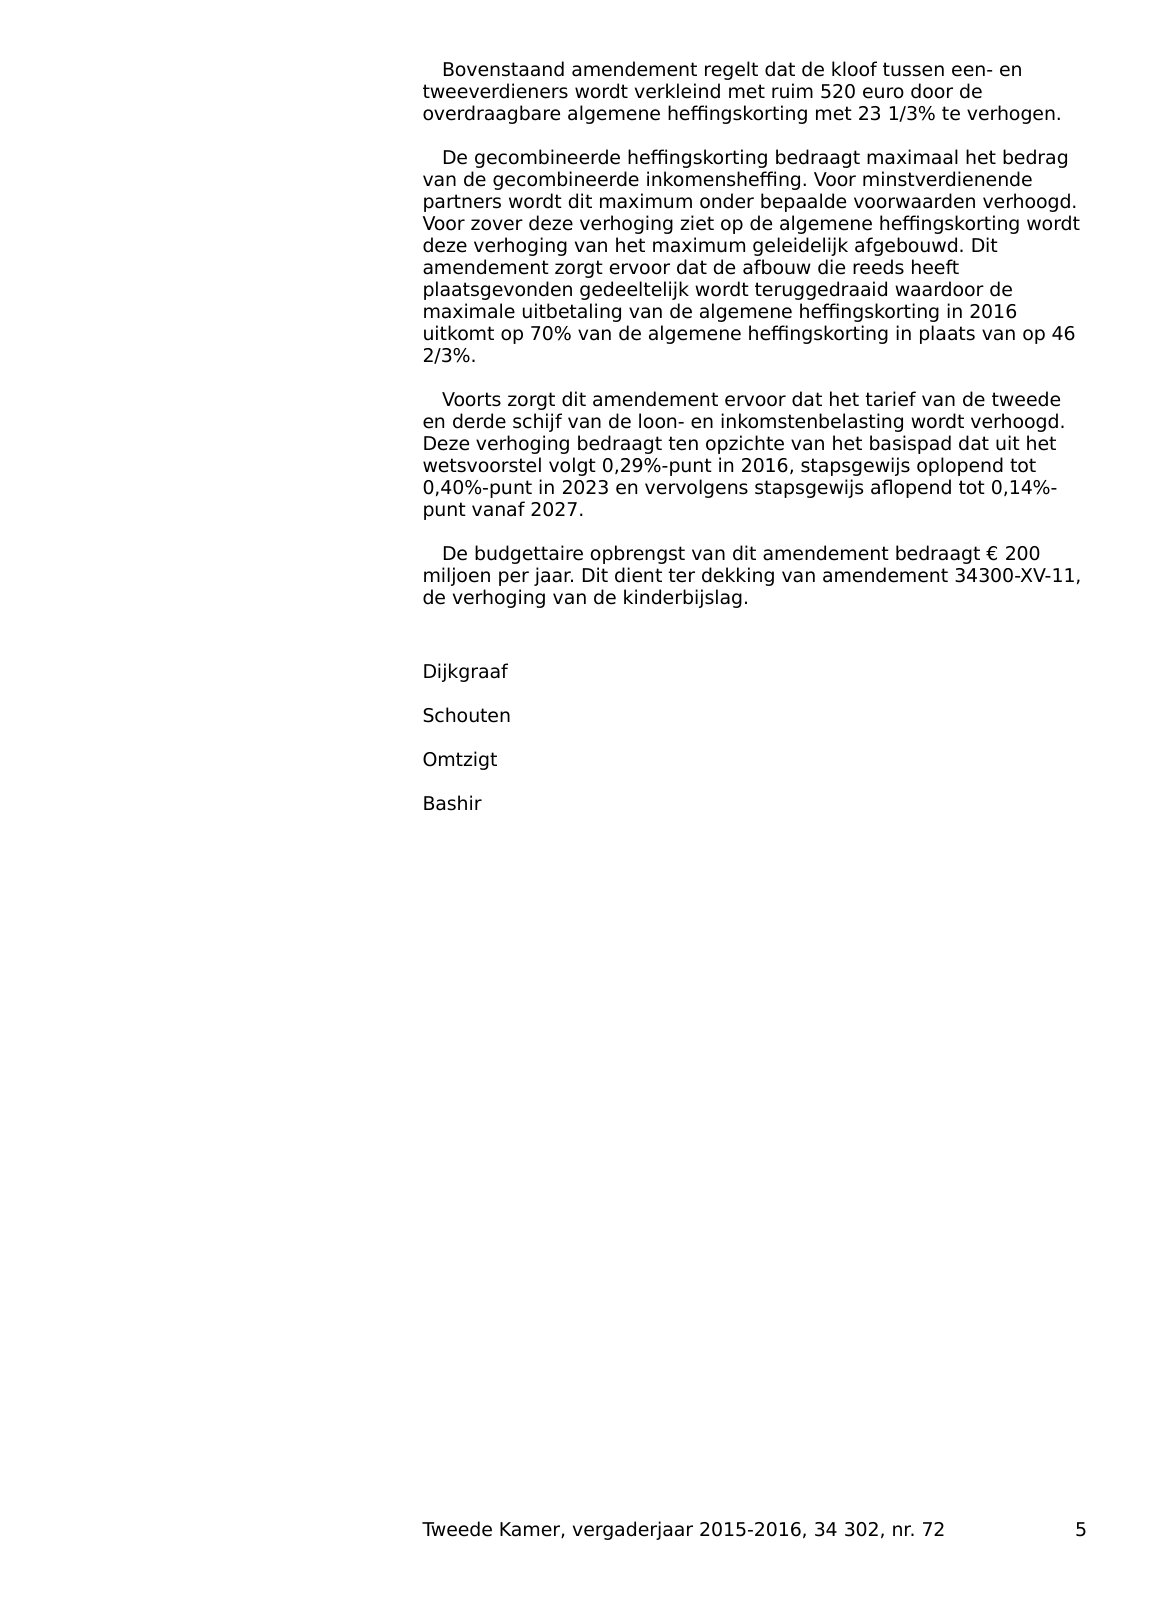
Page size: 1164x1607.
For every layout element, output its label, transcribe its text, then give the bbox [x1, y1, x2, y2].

text De budgettaire opbrengst van dit amendement bedraagt € 200 miljoen per jaar. Dit dient ter dekking van amendement 34300-XV-11, de verhoging van de kinderbijslag. [422, 543, 1087, 609]
text Voorts zorgt dit amendement ervoor dat het tarief van de tweede en derde schijf van de loon- en inkomstenbelasting wordt verhoogd. Deze verhoging bedraagt ten opzichte van het basispad dat uit het wetsvoorstel volgt 0,29%-punt in 2016, stapsgewijs oplopend tot 0,40%-punt in 2023 en vervolgens stapsgewijs aflopend tot 0,14%-punt vanaf 2027. [422, 389, 1087, 521]
text De gecombineerde heffingskorting bedraagt maximaal het bedrag van de gecombineerde inkomensheffing. Voor minstverdienende partners wordt dit maximum onder bepaalde voorwaarden verhoogd. Voor zover deze verhoging ziet op de algemene heffingskorting wordt deze verhoging van het maximum geleidelijk afgebouwd. Dit amendement zorgt ervoor dat de afbouw die reeds heeft plaatsgevonden gedeeltelijk wordt teruggedraaid waardoor de maximale uitbetaling van de algemene heffingskorting in 2016 uitkomt op 70% van de algemene heffingskorting in plaats van op 46 2/3%. [422, 147, 1087, 367]
text Bovenstaand amendement regelt dat de kloof tussen een- en tweeverdieners wordt verkleind met ruim 520 euro door de overdraagbare algemene heffingskorting met 23 1/3% te verhogen. [422, 59, 1087, 125]
text Dijkgraaf Schouten Omtzigt Bashir [422, 639, 1087, 815]
